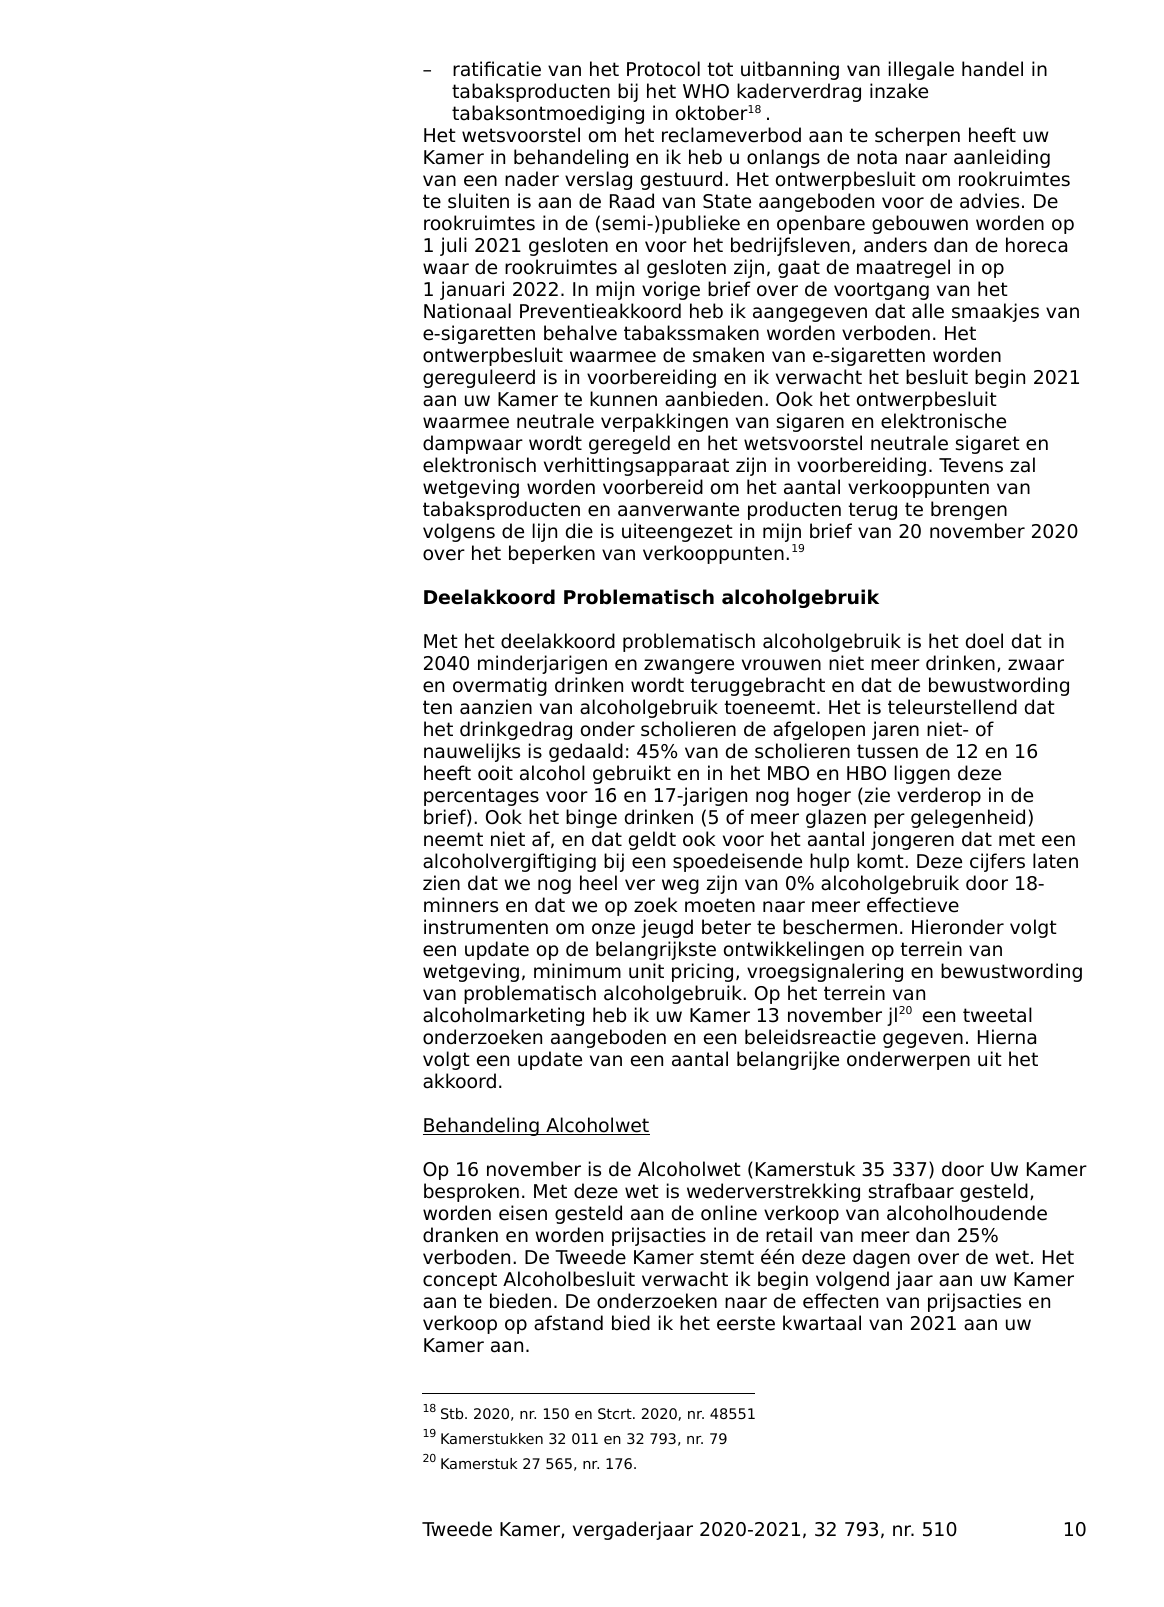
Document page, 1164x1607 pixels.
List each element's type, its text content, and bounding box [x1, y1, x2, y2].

text Het wetsvoorstel om het reclameverbod aan te scherpen heeft uw Kamer in behandeling en ik heb u onlangs de nota naar aanleiding van een nader verslag gestuurd. Het ontwerpbesluit om rookruimtes te sluiten is aan de Raad van State aangeboden voor de advies. De rookruimtes in de (semi-)publieke en openbare gebouwen worden op 1 juli 2021 gesloten en voor het bedrijfsleven, anders dan de horeca waar de rookruimtes al gesloten zijn, gaat de maatregel in op 1 januari 2022. In mijn vorige brief over de voortgang van het Nationaal Preventieakkoord heb ik aangegeven dat alle smaakjes van e-sigaretten behalve tabakssmaken worden verboden. Het ontwerpbesluit waarmee de smaken van e-sigaretten worden gereguleerd is in voorbereiding en ik verwacht het besluit begin 2021 aan uw Kamer te kunnen aanbieden. Ook het ontwerpbesluit waarmee neutrale verpakkingen van sigaren en elektronische dampwaar wordt geregeld en het wetsvoorstel neutrale sigaret en elektronisch verhittingsapparaat zijn in voorbereiding. Tevens zal wetgeving worden voorbereid om het aantal verkooppunten van tabaksproducten en aanverwante producten terug te brengen volgens de lijn die is uiteengezet in mijn brief van 20 november 2020 over het beperken van verkooppunten. [422, 125, 1087, 564]
subtitle Deelakkoord Problematisch alcoholgebruik [422, 587, 1087, 609]
subtitle Behandeling Alcoholwet [422, 1115, 1087, 1137]
text Kamerstuk 27 565, nr. 176. [422, 1452, 1087, 1474]
text Met het deelakkoord problematisch alcoholgebruik is het doel dat in 2040 minderjarigen en zwangere vrouwen niet meer drinken, zwaar en overmatig drinken wordt teruggebracht en dat de bewustwording ten aanzien van alcoholgebruik toeneemt. Het is teleurstellend dat het drinkgedrag onder scholieren de afgelopen jaren niet- of nauwelijks is gedaald: 45% van de scholieren tussen de 12 en 16 heeft ooit alcohol gebruikt en in het MBO en HBO liggen deze percentages voor 16 en 17-jarigen nog hoger (zie verderop in de brief). Ook het binge drinken (5 of meer glazen per gelegenheid) neemt niet af, en dat geldt ook voor het aantal jongeren dat met een alcoholvergiftiging bij een spoedeisende hulp komt. Deze cijfers laten zien dat we nog heel ver weg zijn van 0% alcoholgebruik door 18-minners en dat we op zoek moeten naar meer effectieve instrumenten om onze jeugd beter te beschermen. Hieronder volgt een update op de belangrijkste ontwikkelingen op terrein van wetgeving, minimum unit pricing, vroegsignalering en bewustwording van problematisch alcoholgebruik. Op het terrein van alcoholmarketing heb ik uw Kamer 13 november jl een tweetal onderzoeken aangeboden en een beleidsreactie gegeven. Hierna volgt een update van een aantal belangrijke onderwerpen uit het akkoord. [422, 631, 1087, 1092]
text Op 16 november is de Alcoholwet (Kamerstuk 35 337) door Uw Kamer besproken. Met deze wet is wederverstrekking strafbaar gesteld, worden eisen gesteld aan de online verkoop van alcoholhoudende dranken en worden prijsacties in de retail van meer dan 25% verboden. De Tweede Kamer stemt één deze dagen over de wet. Het concept Alcoholbesluit verwacht ik begin volgend jaar aan uw Kamer aan te bieden. De onderzoeken naar de effecten van prijsacties en verkoop op afstand bied ik het eerste kwartaal van 2021 aan uw Kamer aan. [422, 1159, 1087, 1357]
text Stb. 2020, nr. 150 en Stcrt. 2020, nr. 48551 [422, 1402, 1087, 1424]
text – ratificatie van het Protocol tot uitbanning van illegale handel in tabaksproducten bij het WHO kaderverdrag inzake tabaksontmoediging in oktober. [422, 59, 1087, 125]
text Kamerstukken 32 011 en 32 793, nr. 79 [422, 1427, 1087, 1449]
